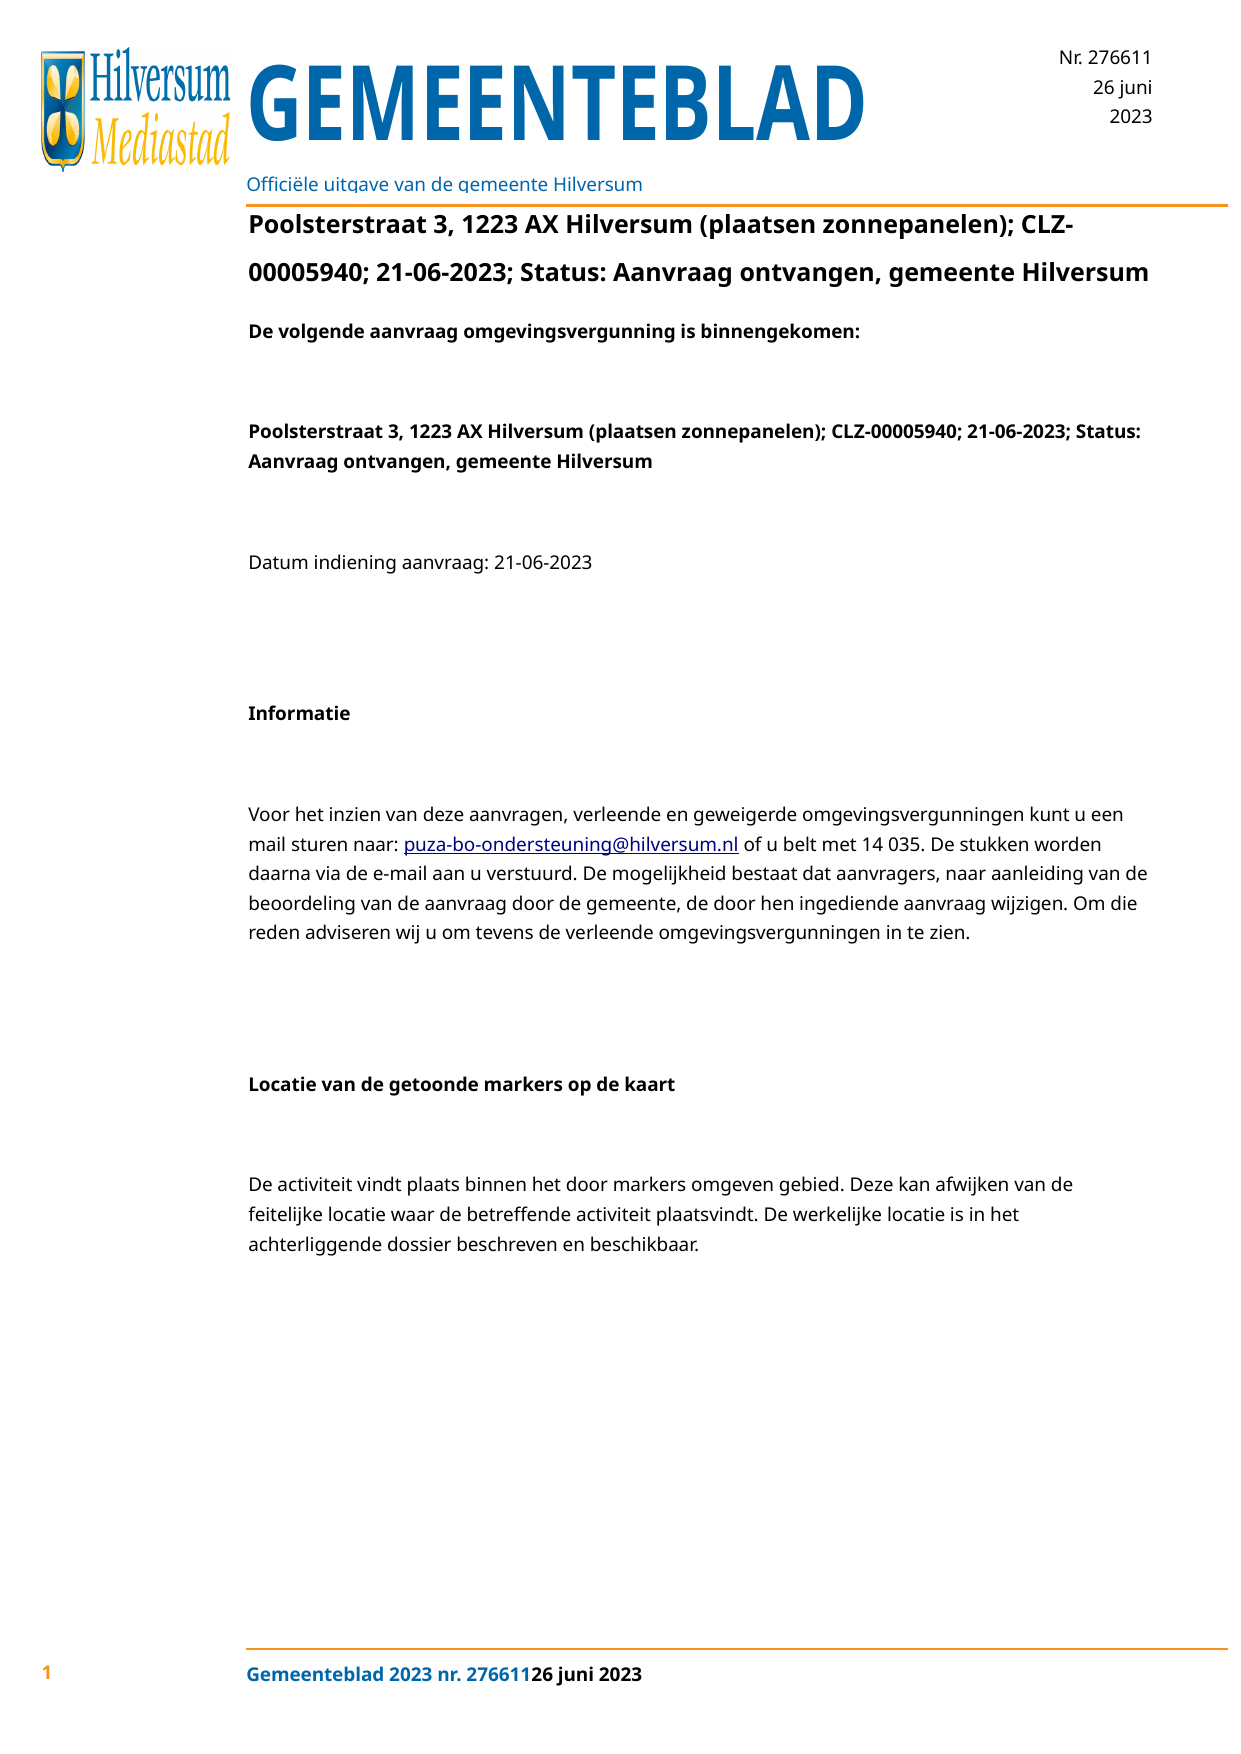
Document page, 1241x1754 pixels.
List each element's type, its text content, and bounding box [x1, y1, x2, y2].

text Datum indiening aanvraag: 21-06-2023 [248, 549, 1152, 575]
text Poolsterstraat 3, 1223 AX Hilversum (plaatsen zonnepanelen); CLZ-00005940; 21-06-2023; Status: Aanvraag ontvangen, gemeente Hilversum [248, 419, 1152, 474]
text Poolsterstraat 3, 1223 AX Hilversum (plaatsen zonnepanelen); CLZ-00005940; 21-06-2023; Status: Aanvraag ontvangen, gemeente Hilversum [248, 207, 1152, 288]
text Voor het inzien van deze aanvragen, verleende en geweigerde omgevingsvergunningen kunt u een mail sturen naar: puza-bo-ondersteuning@hilversum.nl of u belt met 14 035. De stukken worden daarna via de e-mail aan u verstuurd. De mogelijkheid bestaat dat aanvragers, naar aanleiding van de beoordeling van de aanvraag door de gemeente, de door hen ingediende aanvraag wijzigen. Om die reden adviseren wij u om tevens de verleende omgevingsvergunningen in te zien. [248, 801, 1152, 945]
text Locatie van de getoonde markers op de kaart [248, 1071, 1152, 1097]
text De activiteit vindt plaats binnen het door markers omgeven gebied. Deze kan afwijken van de feitelijke locatie waar de betreffende activiteit plaatsvindt. De werkelijke locatie is in het achterliggende dossier beschreven en beschikbaar. [248, 1172, 1152, 1257]
text Informatie [248, 700, 1152, 726]
picture [41, 47, 231, 172]
text De volgende aanvraag omgevingsvergunning is binnengekomen: [248, 318, 1152, 344]
